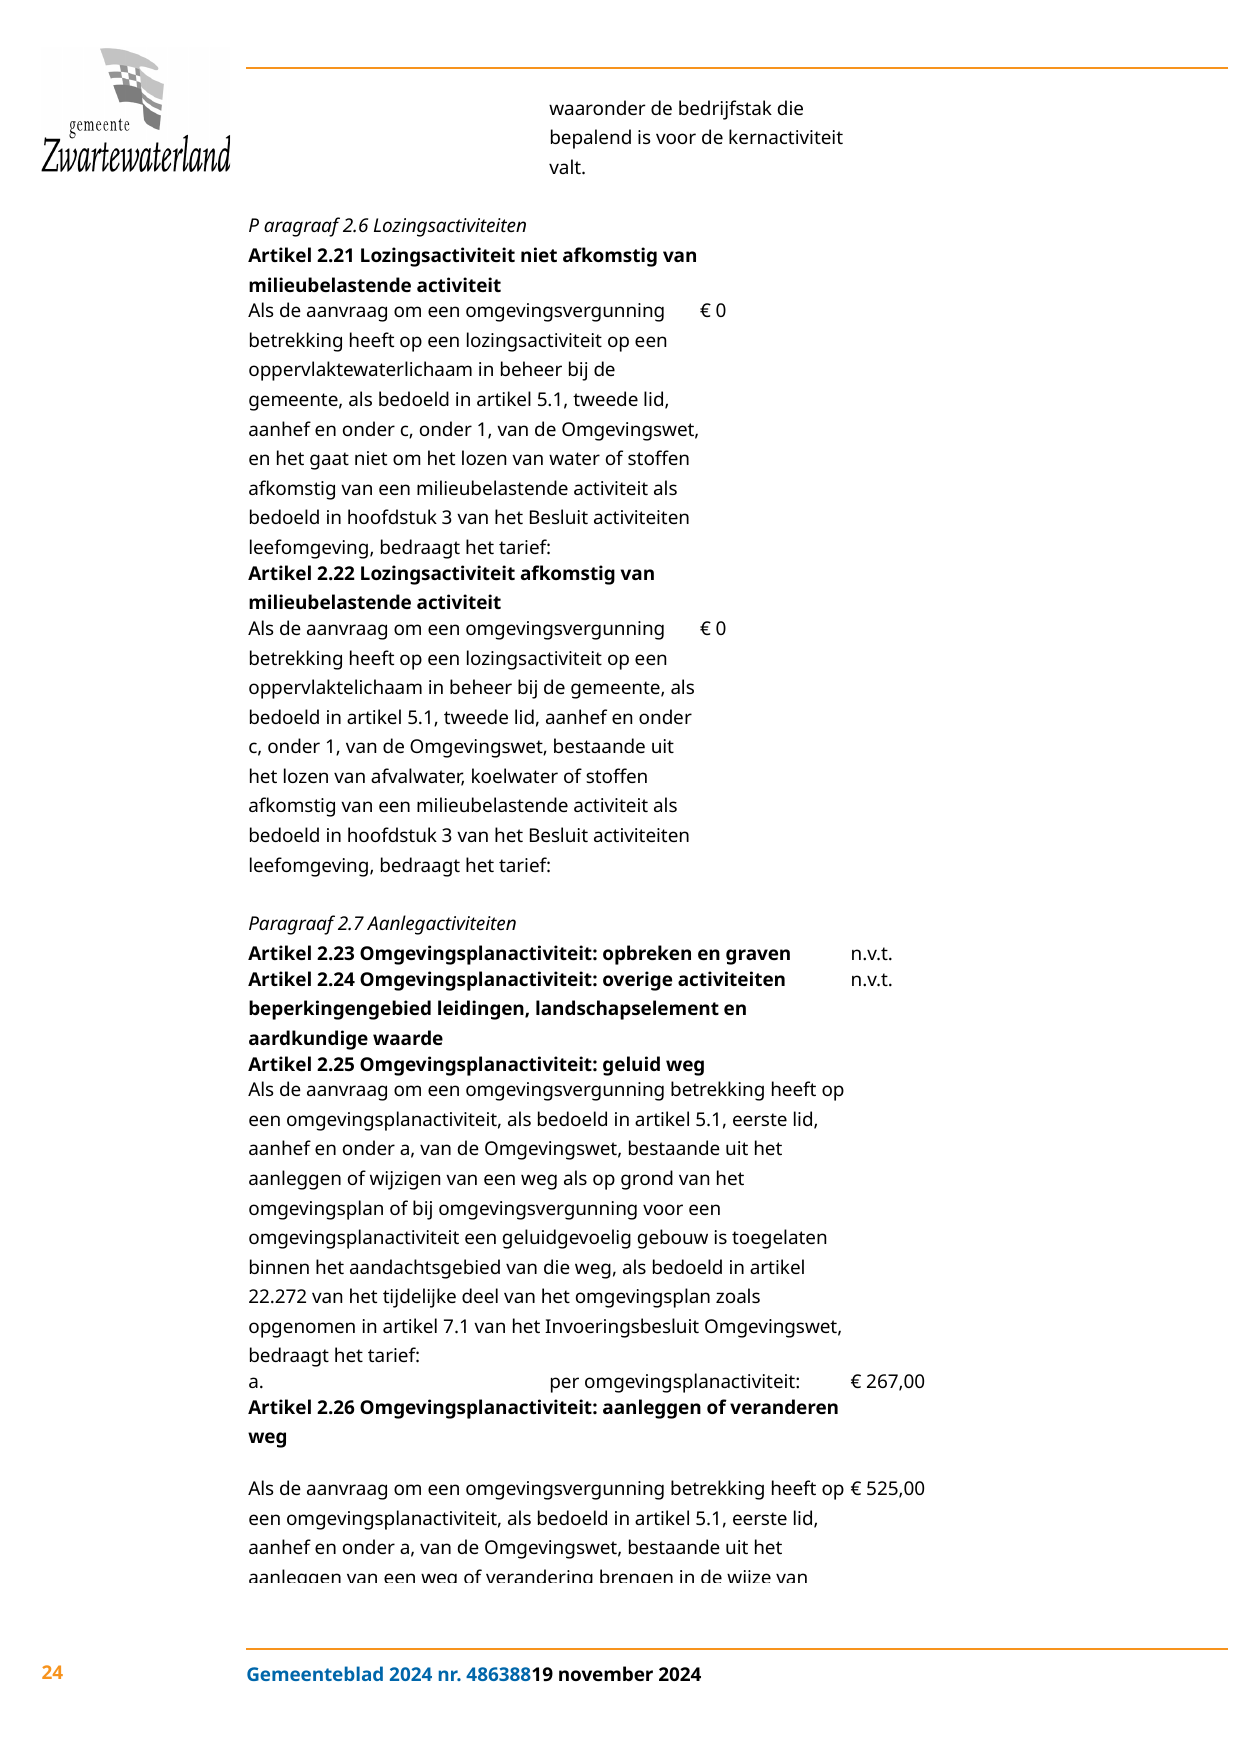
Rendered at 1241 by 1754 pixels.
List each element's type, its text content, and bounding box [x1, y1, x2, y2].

table_cell Als de aanvraag om een omgevingsvergunning betrekking heeft op een omgevingsplanactiviteit, als bedoeld in artikel 5.1, eerste lid, aanhef en onder a, van de Omgevingswet, bestaande uit het aanleggen of wijzigen van een weg als op grond van het omgevingsplan of bij omgevingsvergunning voor een omgevingsplanactiviteit een geluidgevoelig gebouw is toegelaten binnen het aandachtsgebied van die weg, als bedoeld in artikel 22.272 van het tijdelijke deel van het omgevingsplan zoals opgenomen in artikel 7.1 van het Invoeringsbesluit Omgevingswet, bedraagt het tarief: [248, 1076, 850, 1368]
table_header n.v.t. [850, 940, 1152, 966]
table_cell Als de aanvraag om een omgevingsvergunning betrekking heeft op een lozingsactiviteit op een oppervlaktewaterlichaam in beheer bij de gemeente, als bedoeld in artikel 5.1, tweede lid, aanhef en onder c, onder 1, van de Omgevingswet, en het gaat niet om het lozen van water of stoffen afkomstig van een milieubelastende activiteit als bedoeld in hoofdstuk 3 van het Besluit activiteiten leefomgeving, bedraagt het tarief: [248, 298, 700, 560]
table_cell waaronder de bedrijfstak die bepalend is voor de kernactiviteit valt. [549, 95, 850, 180]
table_cell Als de aanvraag om een omgevingsvergunning betrekking heeft op een omgevingsplanactiviteit, als bedoeld in artikel 5.1, eerste lid, aanhef en onder a, van de Omgevingswet, bestaande uit het aanleggen van een weg of verandering brengen in de wijze van [248, 1475, 850, 1583]
table_cell [850, 1051, 1152, 1076]
table_cell € 267,00 [850, 1369, 1152, 1394]
table_cell Artikel 2.25 Omgevingsplanactiviteit: geluid weg [248, 1051, 850, 1076]
table_header Artikel 2.23 Omgevingsplanactiviteit: opbreken en graven [248, 940, 850, 966]
table_cell Artikel 2.26 Omgevingsplanactiviteit: aanleggen of veranderen weg [248, 1394, 850, 1449]
table_header [700, 242, 1152, 297]
text Paragraaf 2.7 Aanlegactiviteiten [248, 910, 1152, 936]
table_header Artikel 2.21 Lozingsactiviteit niet afkomstig van milieubelastende activiteit [248, 242, 700, 297]
table_cell [850, 95, 1152, 180]
table_cell [248, 95, 549, 180]
table_cell [700, 560, 1152, 615]
table_cell Artikel 2.24 Omgevingsplanactiviteit: overige activiteiten beperkingengebied leidingen, landschapselement en aardkundige waarde [248, 966, 850, 1051]
table_cell a. [248, 1369, 549, 1394]
table_cell [850, 1394, 1152, 1449]
text P aragraaf 2.6 Lozingsactiviteiten [248, 212, 1152, 238]
table_cell [850, 1076, 1152, 1368]
table_cell per omgevingsplanactiviteit: [549, 1369, 850, 1394]
table_cell € 525,00 [850, 1475, 1152, 1583]
table_cell € 0 [700, 615, 1152, 878]
table_cell € 0 [700, 298, 1152, 560]
table_cell [248, 1450, 850, 1475]
table_cell [850, 1450, 1152, 1475]
table_cell Artikel 2.22 Lozingsactiviteit afkomstig van milieubelastende activiteit [248, 560, 700, 615]
table_cell Als de aanvraag om een omgevingsvergunning betrekking heeft op een lozingsactiviteit op een oppervlaktelichaam in beheer bij de gemeente, als bedoeld in artikel 5.1, tweede lid, aanhef en onder c, onder 1, van de Omgevingswet, bestaande uit het lozen van afvalwater, koelwater of stoffen afkomstig van een milieubelastende activiteit als bedoeld in hoofdstuk 3 van het Besluit activiteiten leefomgeving, bedraagt het tarief: [248, 615, 700, 878]
picture [41, 47, 231, 172]
table_cell n.v.t. [850, 966, 1152, 1051]
